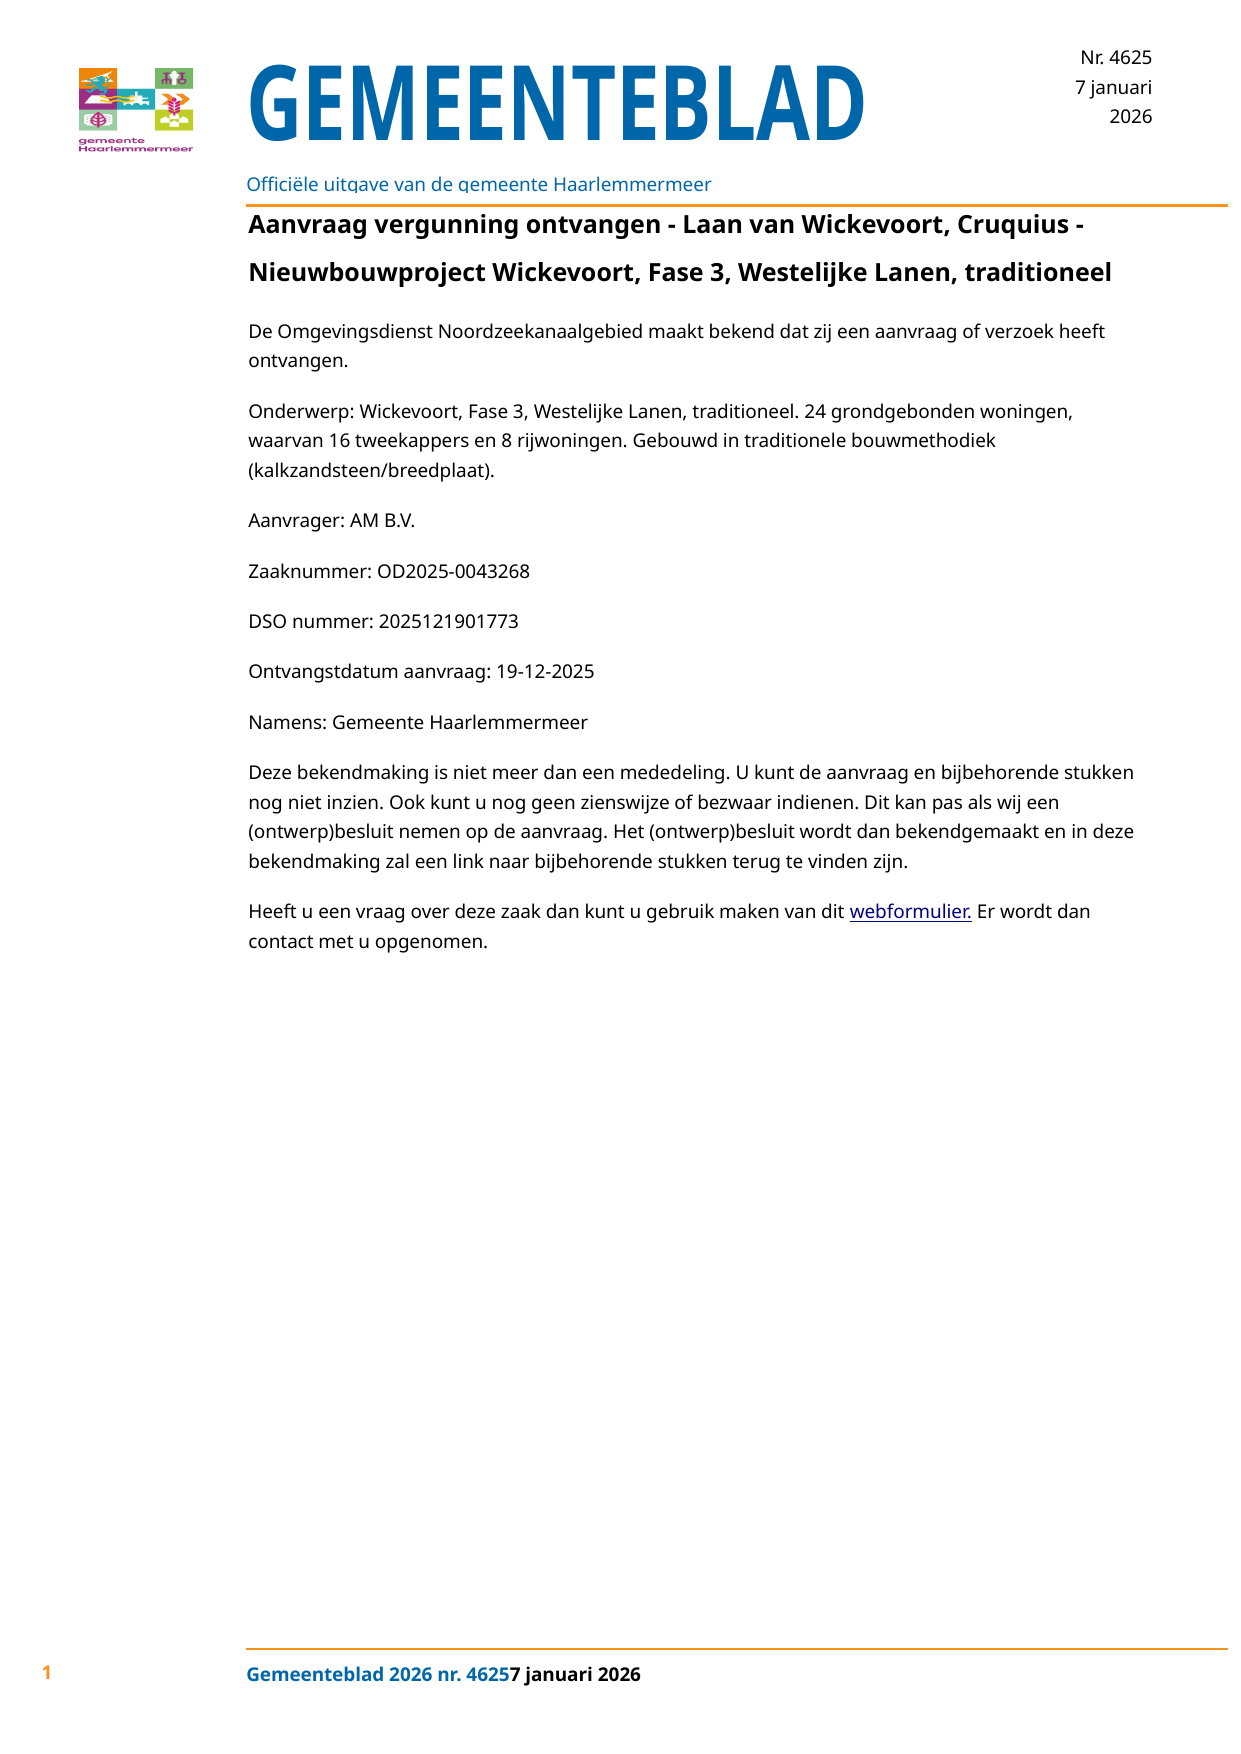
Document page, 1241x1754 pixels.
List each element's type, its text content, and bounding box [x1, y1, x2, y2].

text Ontvangstdatum aanvraag: 19-12-2025 [248, 659, 1152, 684]
text Heeft u een vraag over deze zaak dan kunt u gebruik maken van dit webformulier. Er wordt dan contact met u opgenomen. [248, 899, 1152, 954]
text Aanvrager: AM B.V. [248, 507, 1152, 533]
text Zaaknummer: OD2025-0043268 [248, 558, 1152, 584]
text Onderwerp: Wickevoort, Fase 3, Westelijke Lanen, traditioneel. 24 grondgebonden woningen, waarvan 16 tweekappers en 8 rijwoningen. Gebouwd in traditionele bouwmethodiek (kalkzandsteen/breedplaat). [248, 398, 1152, 483]
text Namens: Gemeente Haarlemmermeer [248, 709, 1152, 735]
text DSO nummer: 2025121901773 [248, 608, 1152, 634]
picture [41, 47, 231, 172]
text De Omgevingsdienst Noordzeekanaalgebied maakt bekend dat zij een aanvraag of verzoek heeft ontvangen. [248, 318, 1152, 373]
text Aanvraag vergunning ontvangen - Laan van Wickevoort, Cruquius - Nieuwbouwproject Wickevoort, Fase 3, Westelijke Lanen, traditioneel [248, 207, 1152, 288]
text Deze bekendmaking is niet meer dan een mededeling. U kunt de aanvraag en bijbehorende stukken nog niet inzien. Ook kunt u nog geen zienswijze of bezwaar indienen. Dit kan pas als wij een (ontwerp)besluit nemen op de aanvraag. Het (ontwerp)besluit wordt dan bekendgemaakt en in deze bekendmaking zal een link naar bijbehorende stukken terug te vinden zijn. [248, 759, 1152, 874]
